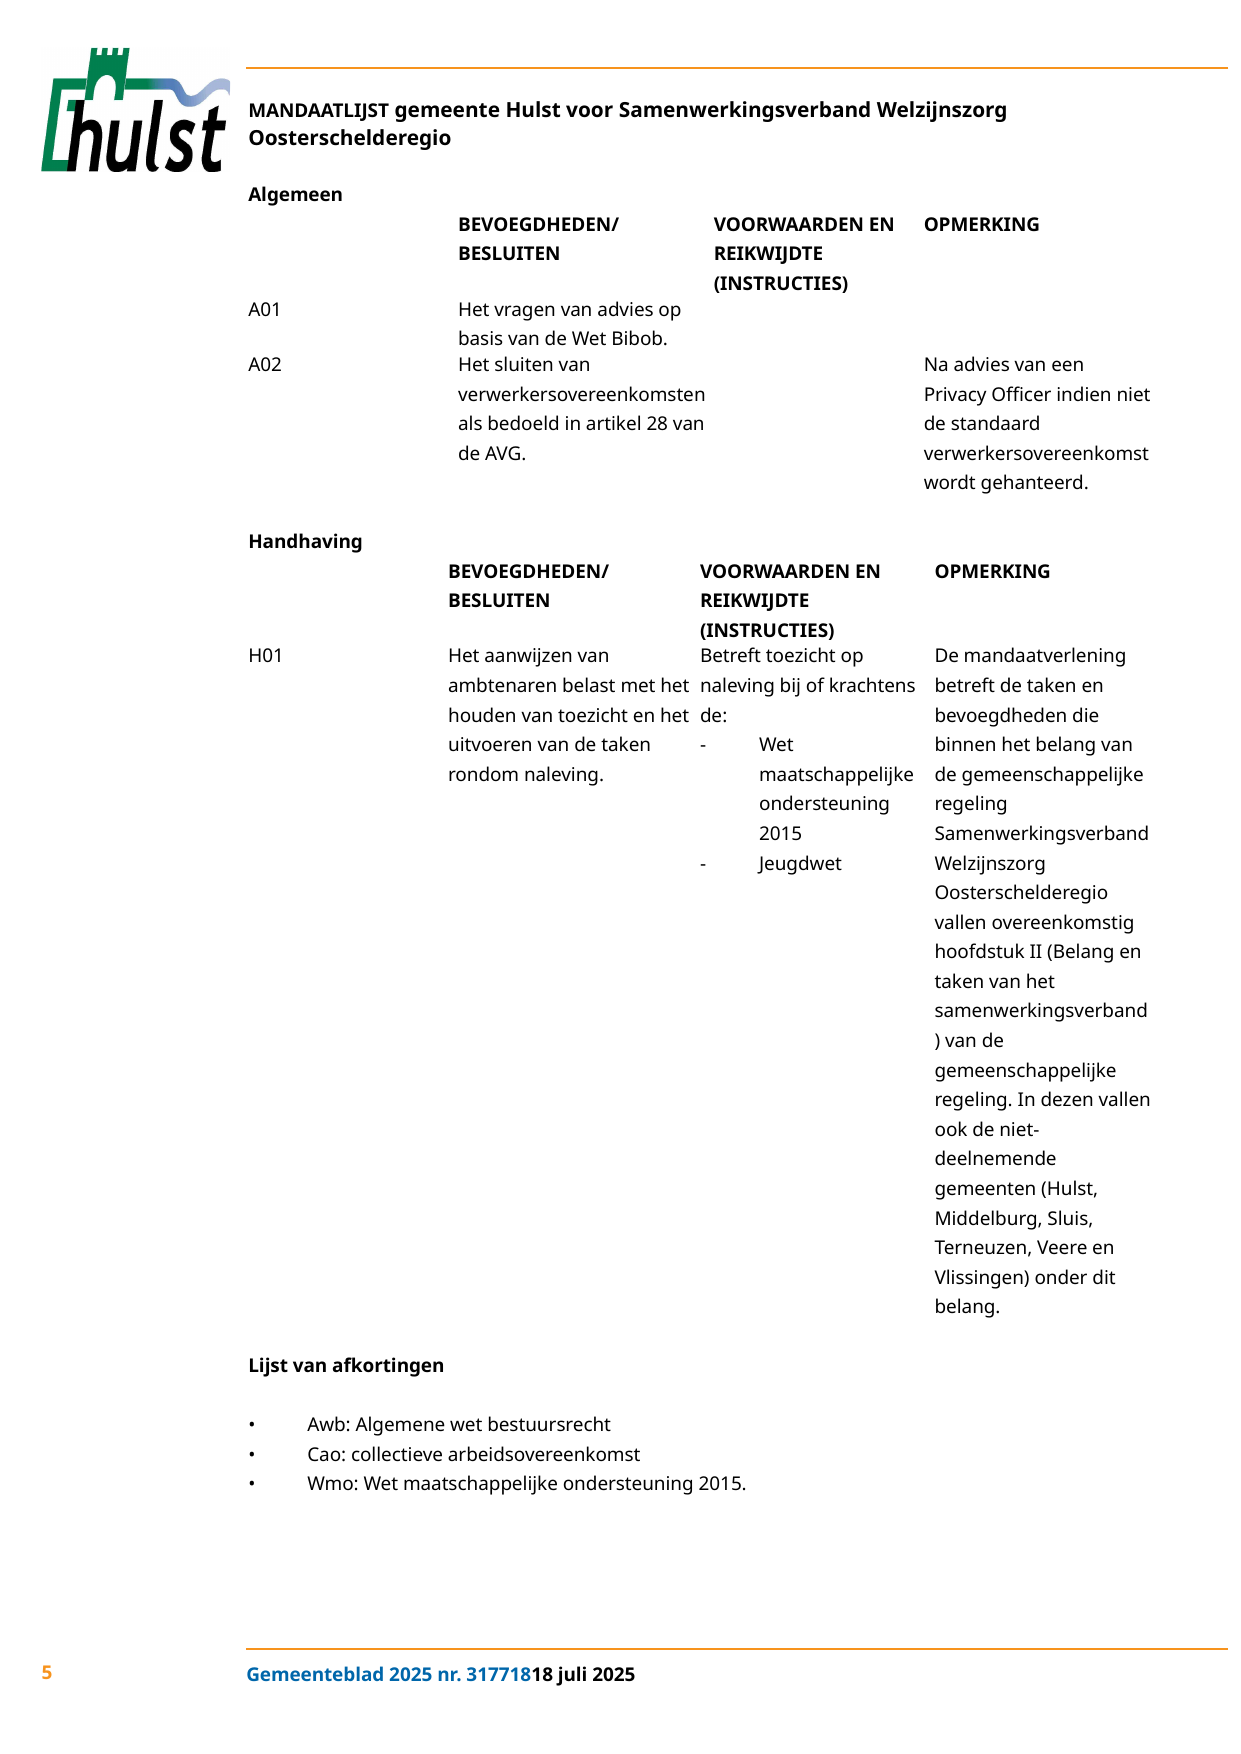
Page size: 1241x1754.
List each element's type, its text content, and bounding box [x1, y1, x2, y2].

table_cell A01 [248, 296, 458, 351]
list Cao: collectieve arbeidsovereenkomst [248, 1441, 1152, 1467]
table_header BEVOEGDHEDEN/ BESLUITEN [458, 211, 713, 296]
text Handhaving [248, 528, 1152, 554]
table_cell [924, 296, 1152, 351]
table_cell [714, 296, 923, 351]
table_cell A02 [248, 351, 458, 495]
text MANDAATLIJST gemeente Hulst voor Samenwerkingsverband Welzijnszorg Oosterschelderegio [248, 95, 1152, 152]
table_cell Het vragen van advies op basis van de Wet Bibob. [458, 296, 713, 351]
table_header [248, 211, 458, 296]
table_cell Betreft toezicht op naleving bij of krachtens de: Wet maatschappelijke ondersteuning 2015 Jeugdwet [700, 643, 934, 1319]
list Awb: Algemene wet bestuursrecht [248, 1411, 1152, 1437]
table_header OPMERKING [934, 558, 1152, 643]
table_cell Het aanwijzen van ambtenaren belast met het houden van toezicht en het uitvoeren van de taken rondom naleving. [448, 643, 700, 1319]
table_cell Het sluiten van verwerkersovereenkomsten als bedoeld in artikel 28 van de AVG. [458, 351, 713, 495]
table_header VOORWAARDEN EN REIKWIJDTE (INSTRUCTIES) [700, 558, 934, 643]
table_cell H01 [248, 643, 448, 1319]
table_cell [714, 351, 923, 495]
table_cell Na advies van een Privacy Officer indien niet de standaard verwerkersovereenkomst wordt gehanteerd. [924, 351, 1152, 495]
table_header BEVOEGDHEDEN/ BESLUITEN [448, 558, 700, 643]
picture [41, 47, 231, 172]
table_header VOORWAARDEN EN REIKWIJDTE (INSTRUCTIES) [714, 211, 923, 296]
table_cell De mandaatverlening betreft de taken en bevoegdheden die binnen het belang van de gemeenschappelijke regeling Samenwerkingsverband Welzijnszorg Oosterschelderegio vallen overeenkomstig hoofdstuk II (Belang en taken van het samenwerkingsverband) van de gemeenschappelijke regeling. In dezen vallen ook de niet-deelnemende gemeenten (Hulst, Middelburg, Sluis, Terneuzen, Veere en Vlissingen) onder dit belang. [934, 643, 1152, 1319]
text Algemeen [248, 181, 1152, 207]
text Lijst van afkortingen [248, 1352, 1152, 1378]
list Wmo: Wet maatschappelijke ondersteuning 2015. [248, 1470, 1152, 1496]
table_header [248, 558, 448, 643]
table_header OPMERKING [924, 211, 1152, 296]
